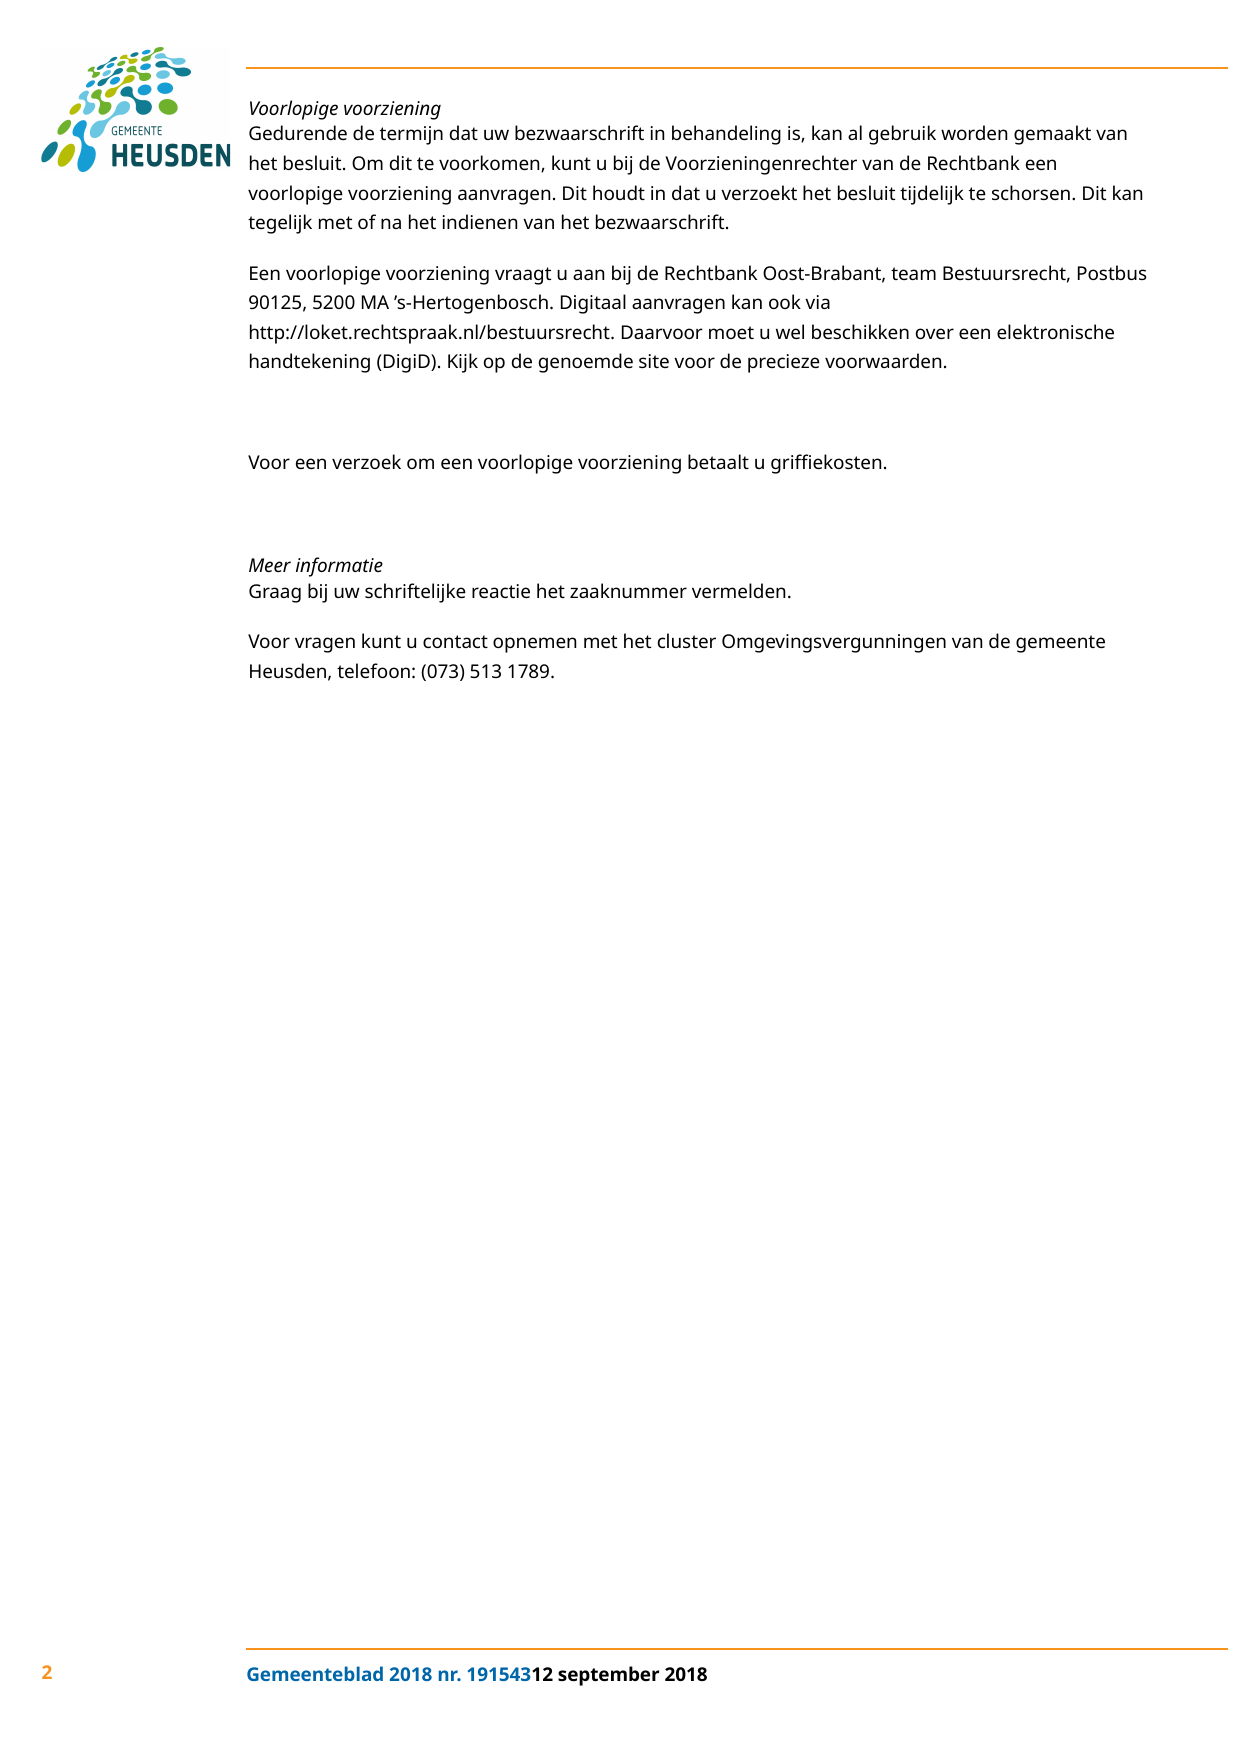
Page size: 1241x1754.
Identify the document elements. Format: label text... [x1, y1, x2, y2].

text Gedurende de termijn dat uw bezwaarschrift in behandeling is, kan al gebruik worden gemaakt van het besluit. Om dit te voorkomen, kunt u bij de Voorzieningenrechter van de Rechtbank een voorlopige voorziening aanvragen. Dit houdt in dat u verzoekt het besluit tijdelijk te schorsen. Dit kan tegelijk met of na het indienen van het bezwaarschrift. [248, 121, 1152, 235]
text Voor een verzoek om een voorlopige voorziening betaalt u griffiekosten. [248, 449, 1152, 475]
text Een voorlopige voorziening vraagt u aan bij de Rechtbank Oost-Brabant, team Bestuursrecht, Postbus 90125, 5200 MA ’s-Hertogenbosch. Digitaal aanvragen kan ook via http://loket.rechtspraak.nl/bestuursrecht. Daarvoor moet u wel beschikken over een elektronische handtekening (DigiD). Kijk op de genoemde site voor de precieze voorwaarden. [248, 260, 1152, 374]
text Voor vragen kunt u contact opnemen met het cluster Omgevingsvergunningen van de gemeente Heusden, telefoon: (073) 513 1789. [248, 629, 1152, 684]
picture [41, 47, 231, 172]
text Voorlopige voorziening [248, 95, 1152, 121]
text Meer informatie [248, 552, 1152, 578]
text Graag bij uw schriftelijke reactie het zaaknummer vermelden. [248, 578, 1152, 604]
